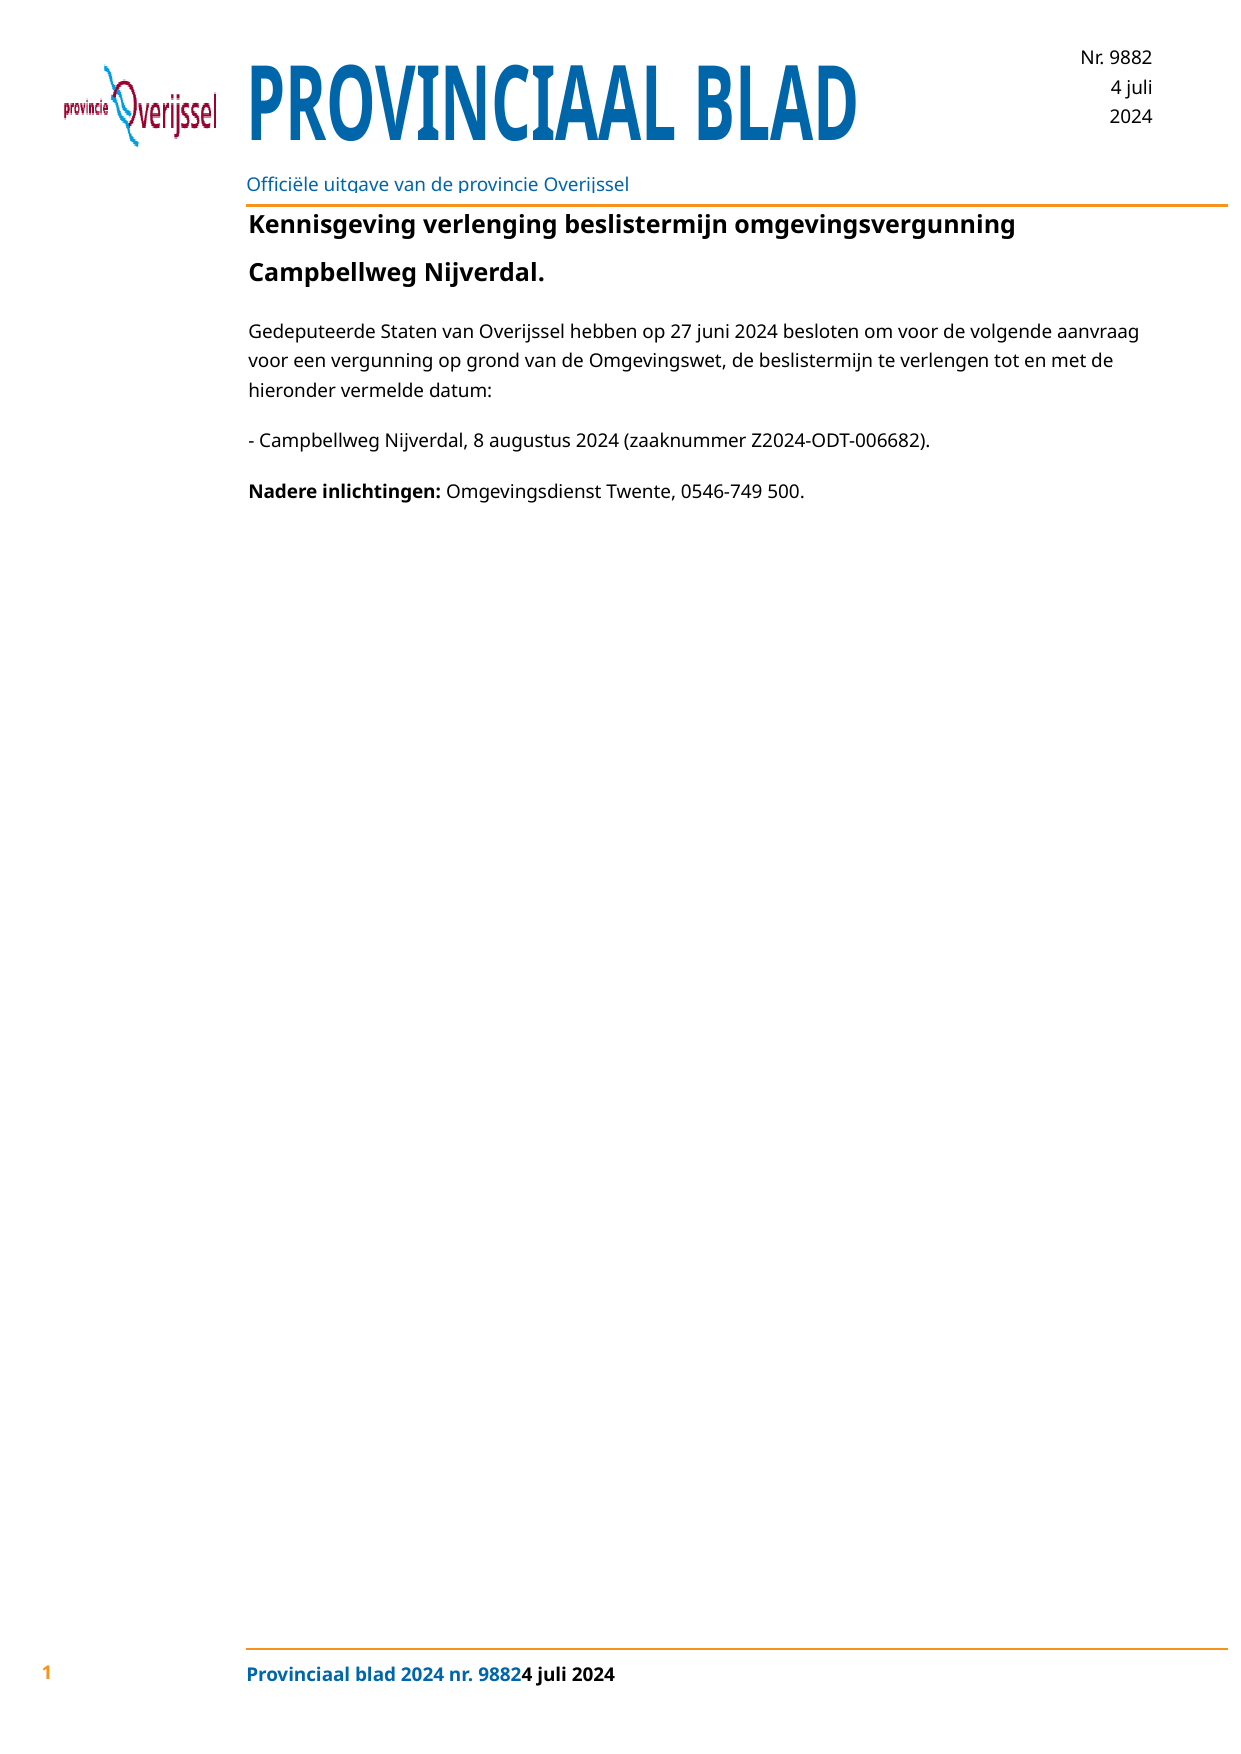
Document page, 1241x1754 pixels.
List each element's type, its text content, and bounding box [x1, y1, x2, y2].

text Kennisgeving verlenging beslistermijn omgevingsvergunning Campbellweg Nijverdal. [248, 207, 1152, 288]
picture [41, 47, 231, 172]
text Gedeputeerde Staten van Overijssel hebben op 27 juni 2024 besloten om voor de volgende aanvraag voor een vergunning op grond van de Omgevingswet, de beslistermijn te verlengen tot en met de hieronder vermelde datum: [248, 318, 1152, 403]
text Nadere inlichtingen: Omgevingsdienst Twente, 0546-749 500. [248, 478, 1152, 504]
text - Campbellweg Nijverdal, 8 augustus 2024 (zaaknummer Z2024-ODT-006682). [248, 427, 1152, 453]
